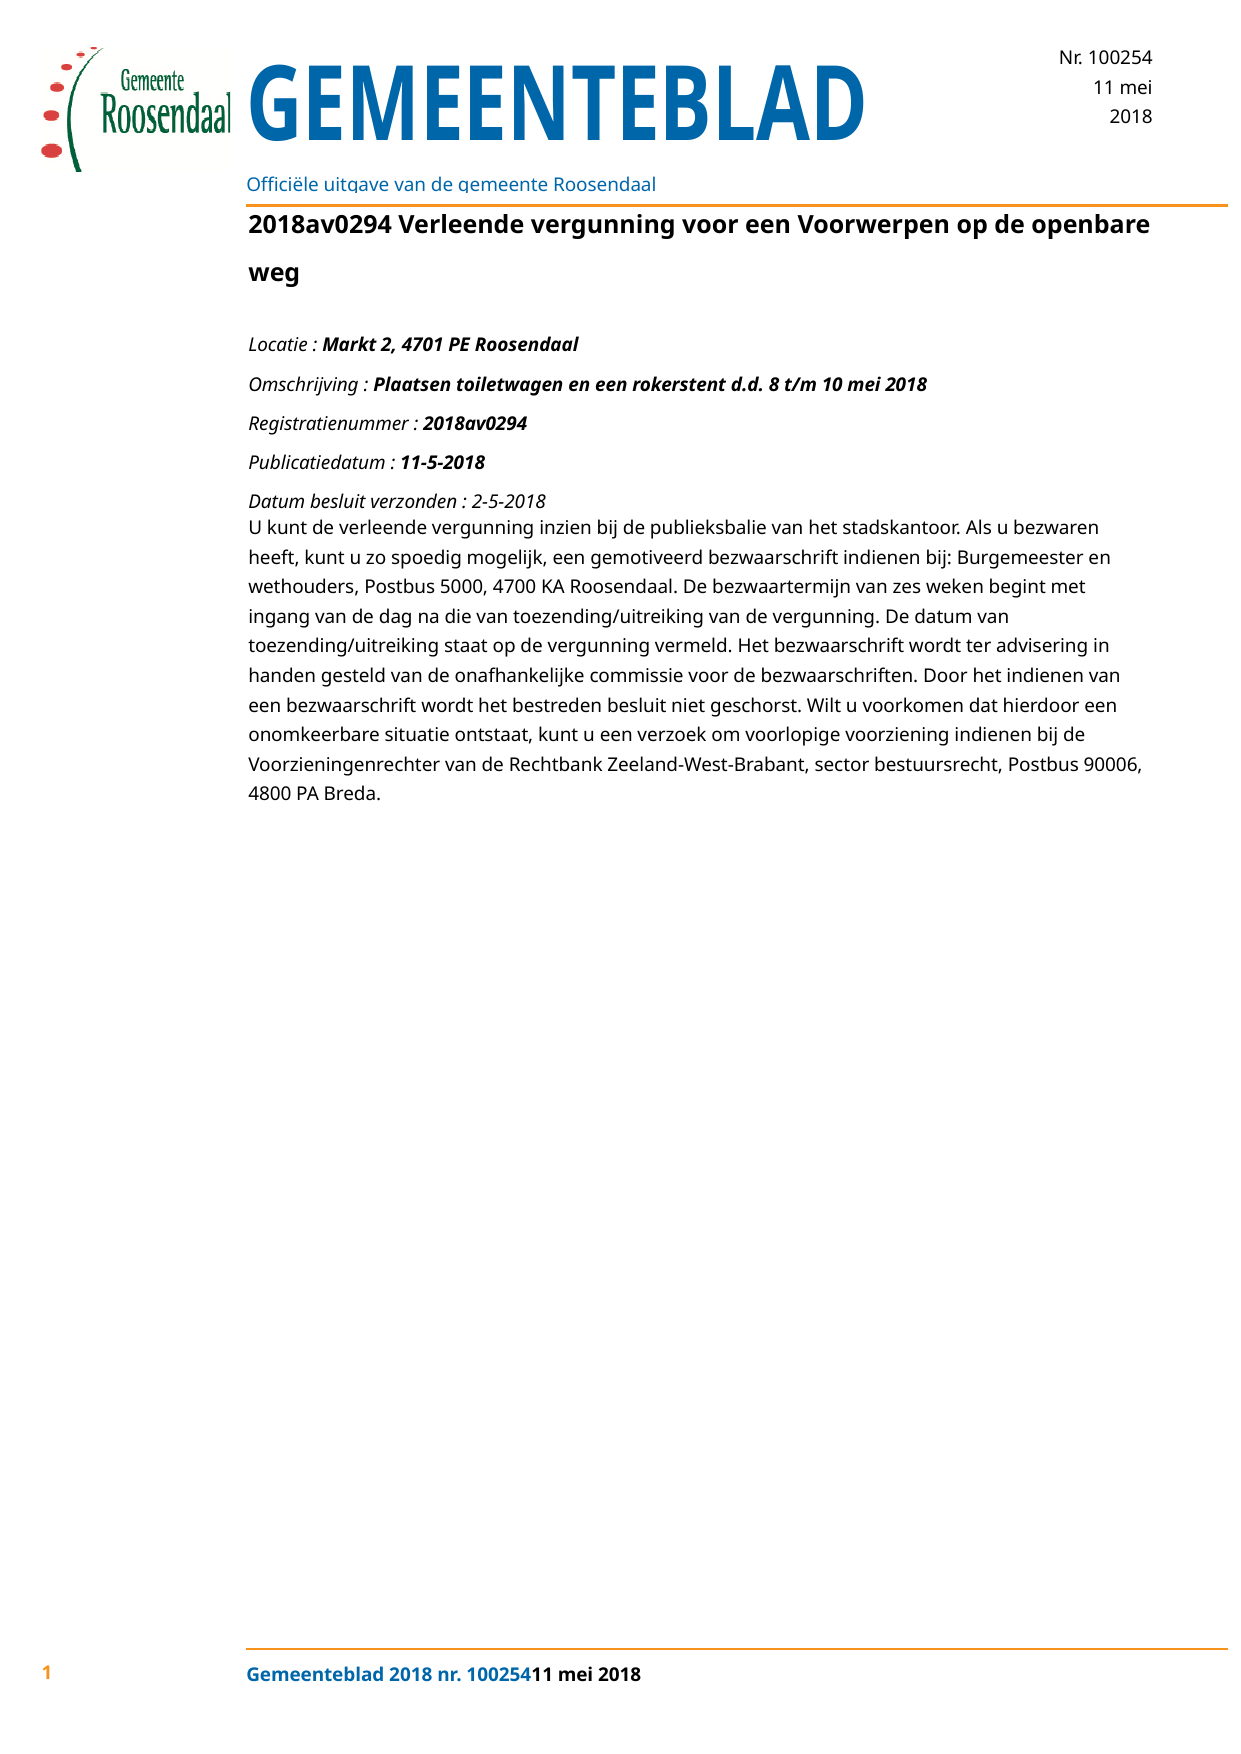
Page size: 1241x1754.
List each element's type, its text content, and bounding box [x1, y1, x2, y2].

text Publicatiedatum : 11-5-2018 [248, 449, 1152, 475]
text Registratienummer : 2018av0294 [248, 410, 1152, 436]
text 2018av0294 Verleende vergunning voor een Voorwerpen op de openbare weg [248, 207, 1152, 288]
text Locatie : Markt 2, 4701 PE Roosendaal [248, 331, 1152, 357]
picture [41, 47, 231, 172]
text U kunt de verleende vergunning inzien bij de publieksbalie van het stadskantoor. Als u bezwaren heeft, kunt u zo spoedig mogelijk, een gemotiveerd bezwaarschrift indienen bij: Burgemeester en wethouders, Postbus 5000, 4700 KA Roosendaal. De bezwaartermijn van zes weken begint met ingang van de dag na die van toezending/uitreiking van de vergunning. De datum van toezending/uitreiking staat op de vergunning vermeld. Het bezwaarschrift wordt ter advisering in handen gesteld van de onafhankelijke commissie voor de bezwaarschriften. Door het indienen van een bezwaarschrift wordt het bestreden besluit niet geschorst. Wilt u voorkomen dat hierdoor een onomkeerbare situatie ontstaat, kunt u een verzoek om voorlopige voorziening indienen bij de Voorzieningenrechter van de Rechtbank Zeeland-West-Brabant, sector bestuursrecht, Postbus 90006, 4800 PA Breda. [248, 514, 1152, 806]
text Omschrijving : Plaatsen toiletwagen en een rokerstent d.d. 8 t/m 10 mei 2018 [248, 371, 1152, 396]
text Datum besluit verzonden : 2-5-2018 [248, 488, 1152, 514]
